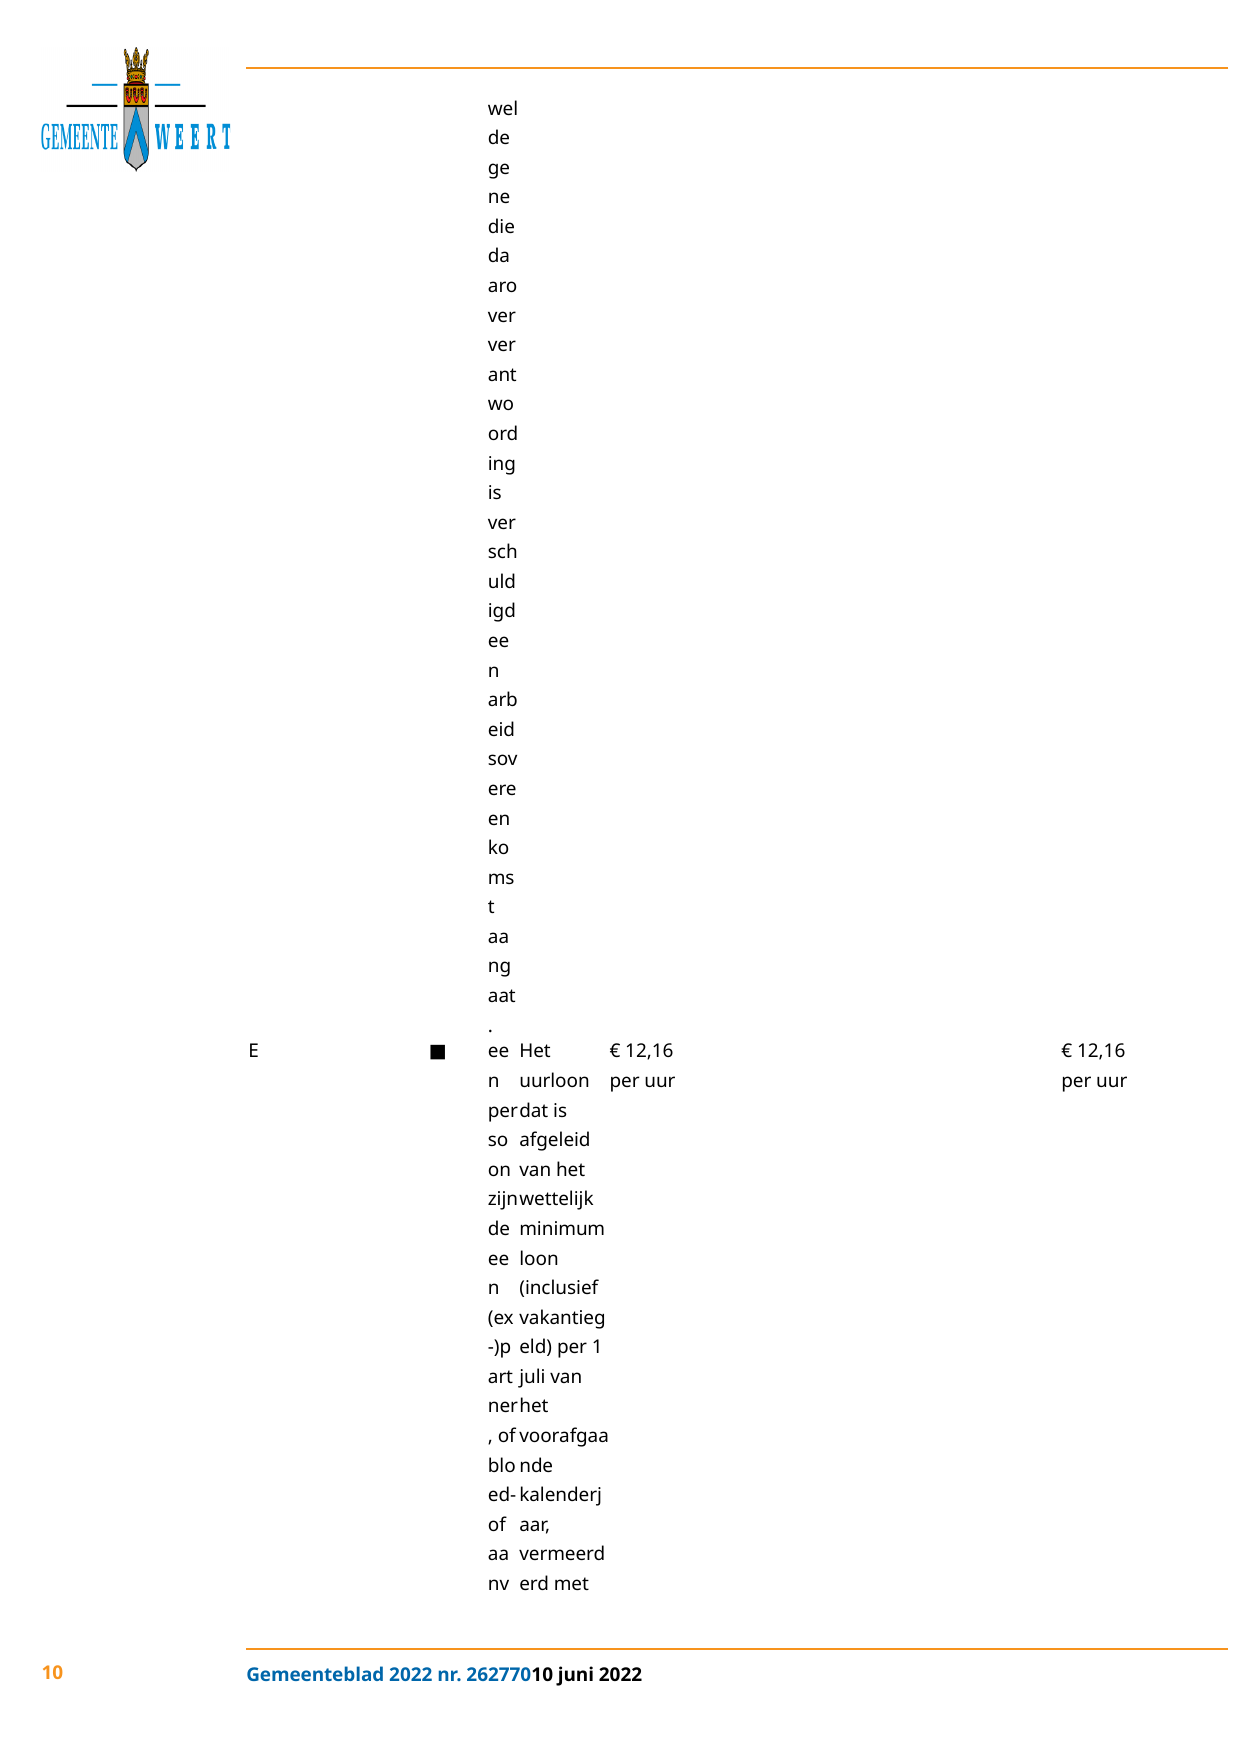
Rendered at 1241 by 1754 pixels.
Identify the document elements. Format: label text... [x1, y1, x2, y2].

table_cell [971, 95, 1061, 1038]
table_cell [790, 1038, 881, 1596]
table_cell [971, 1038, 1061, 1596]
table_cell [881, 1038, 971, 1596]
table_cell [519, 95, 609, 1038]
table_cell Het uurloon dat is afgeleid van het wettelijk minimumloon (inclusief vakantiegeld) per 1 juli van het voorafgaande kalenderjaar, vermeerderd met [519, 1038, 609, 1596]
table_cell E [248, 1038, 429, 1596]
table_cell [248, 95, 429, 1038]
table_cell [609, 95, 700, 1038]
table_cell wel degene die daarover verantwoording is verschuldigd een arbeidsovereenkomst aangaat. [429, 95, 519, 1038]
table_cell € 12,16 per uur [609, 1038, 700, 1596]
table_cell [700, 1038, 790, 1596]
table_cell [790, 95, 881, 1038]
table_cell [1061, 95, 1152, 1038]
table_cell € 12,16 per uur [1061, 1038, 1152, 1596]
table_cell [700, 95, 790, 1038]
picture [41, 47, 231, 172]
table_cell een persoon zijnde een (ex-)partner, of bloed- of aanv [429, 1038, 519, 1596]
table_cell [881, 95, 971, 1038]
